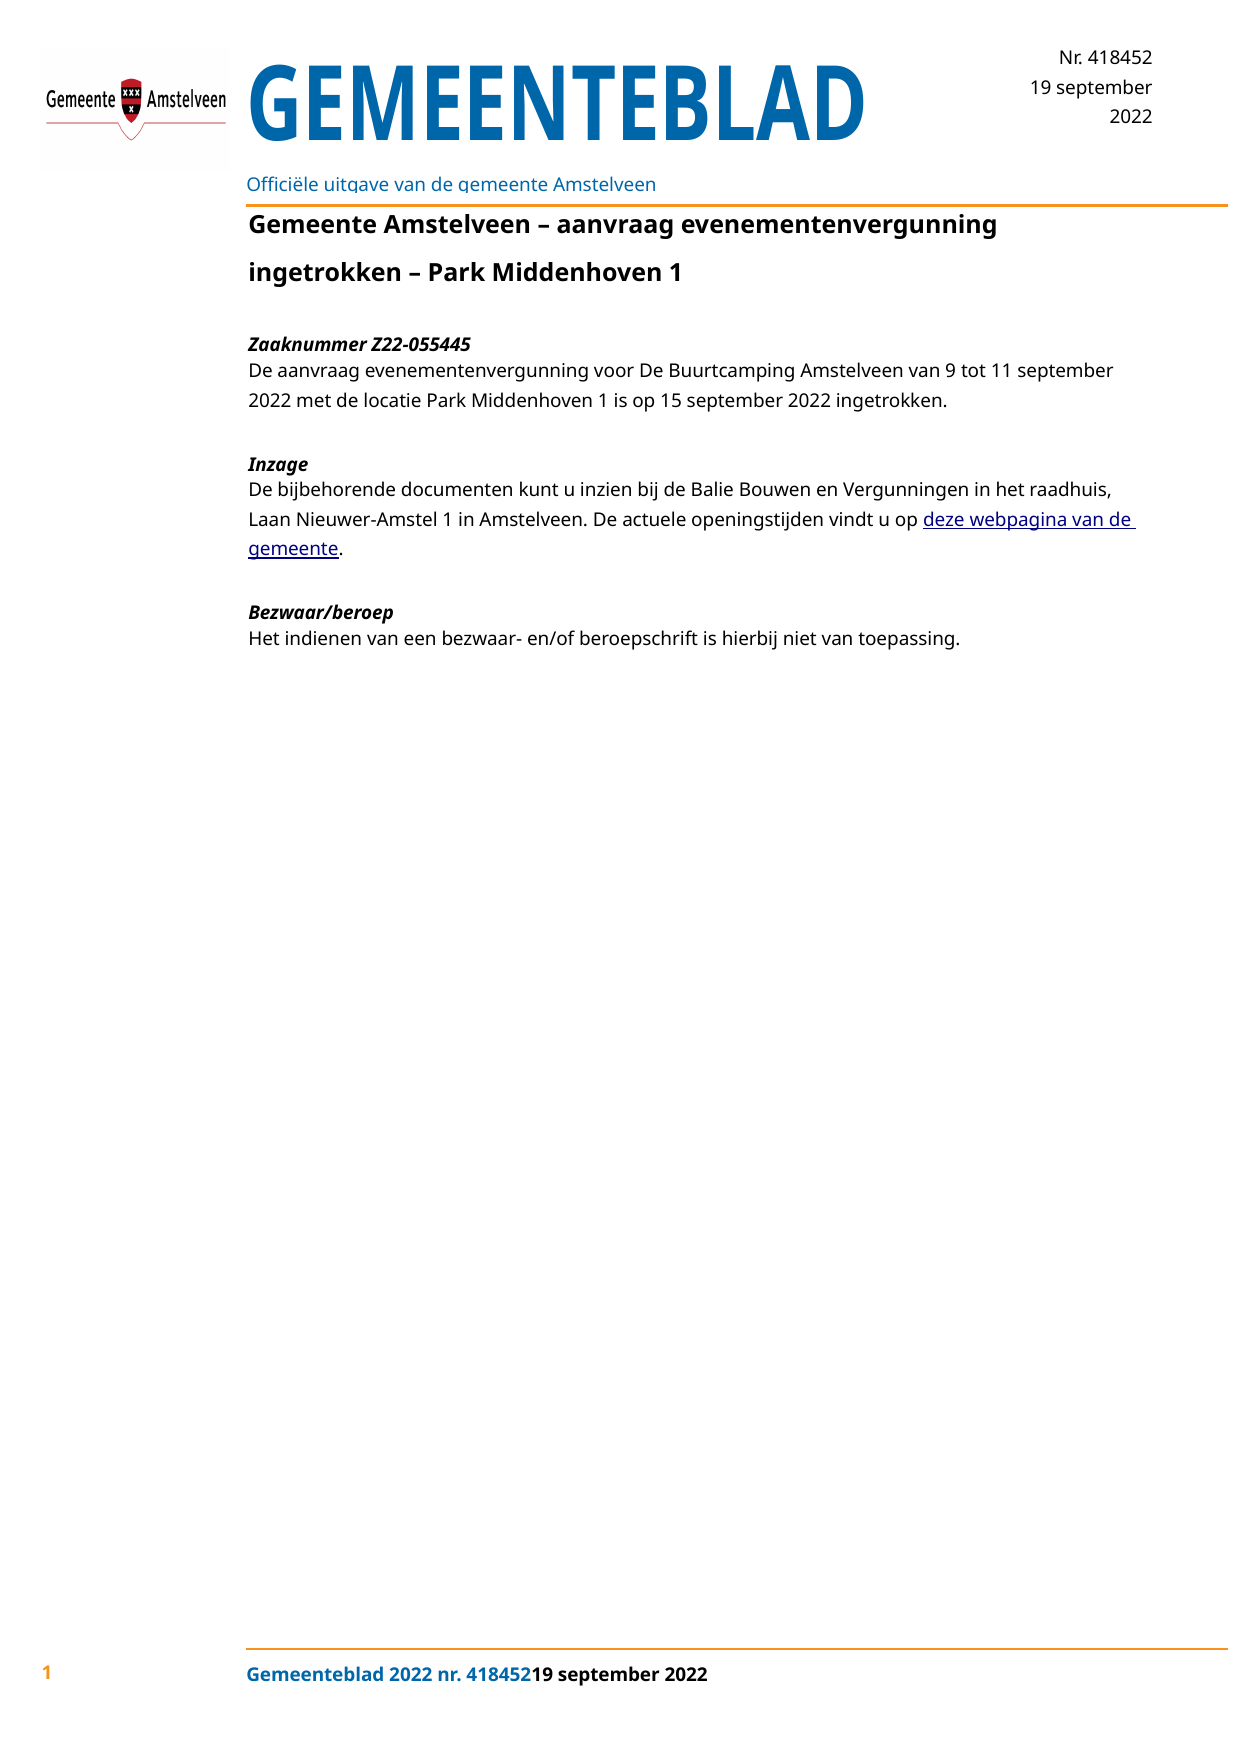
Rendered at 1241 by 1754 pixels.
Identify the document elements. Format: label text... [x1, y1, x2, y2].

text De bijbehorende documenten kunt u inzien bij de Balie Bouwen en Vergunningen in het raadhuis, Laan Nieuwer-Amstel 1 in Amstelveen. De actuele openingstijden vindt u op deze webpagina van de gemeente. [248, 476, 1152, 561]
text De aanvraag evenementenvergunning voor De Buurtcamping Amstelveen van 9 tot 11 september 2022 met de locatie Park Middenhoven 1 is op 15 september 2022 ingetrokken. [248, 357, 1152, 412]
text Bezwaar/beroep [248, 599, 1152, 625]
text Het indienen van een bezwaar- en/of beroepschrift is hierbij niet van toepassing. [248, 625, 1152, 651]
text Zaaknummer Z22-055445 [248, 331, 1152, 357]
text Inzage [248, 451, 1152, 476]
text Gemeente Amstelveen – aanvraag evenementenvergunning ingetrokken – Park Middenhoven 1 [248, 207, 1152, 288]
picture [41, 47, 231, 172]
